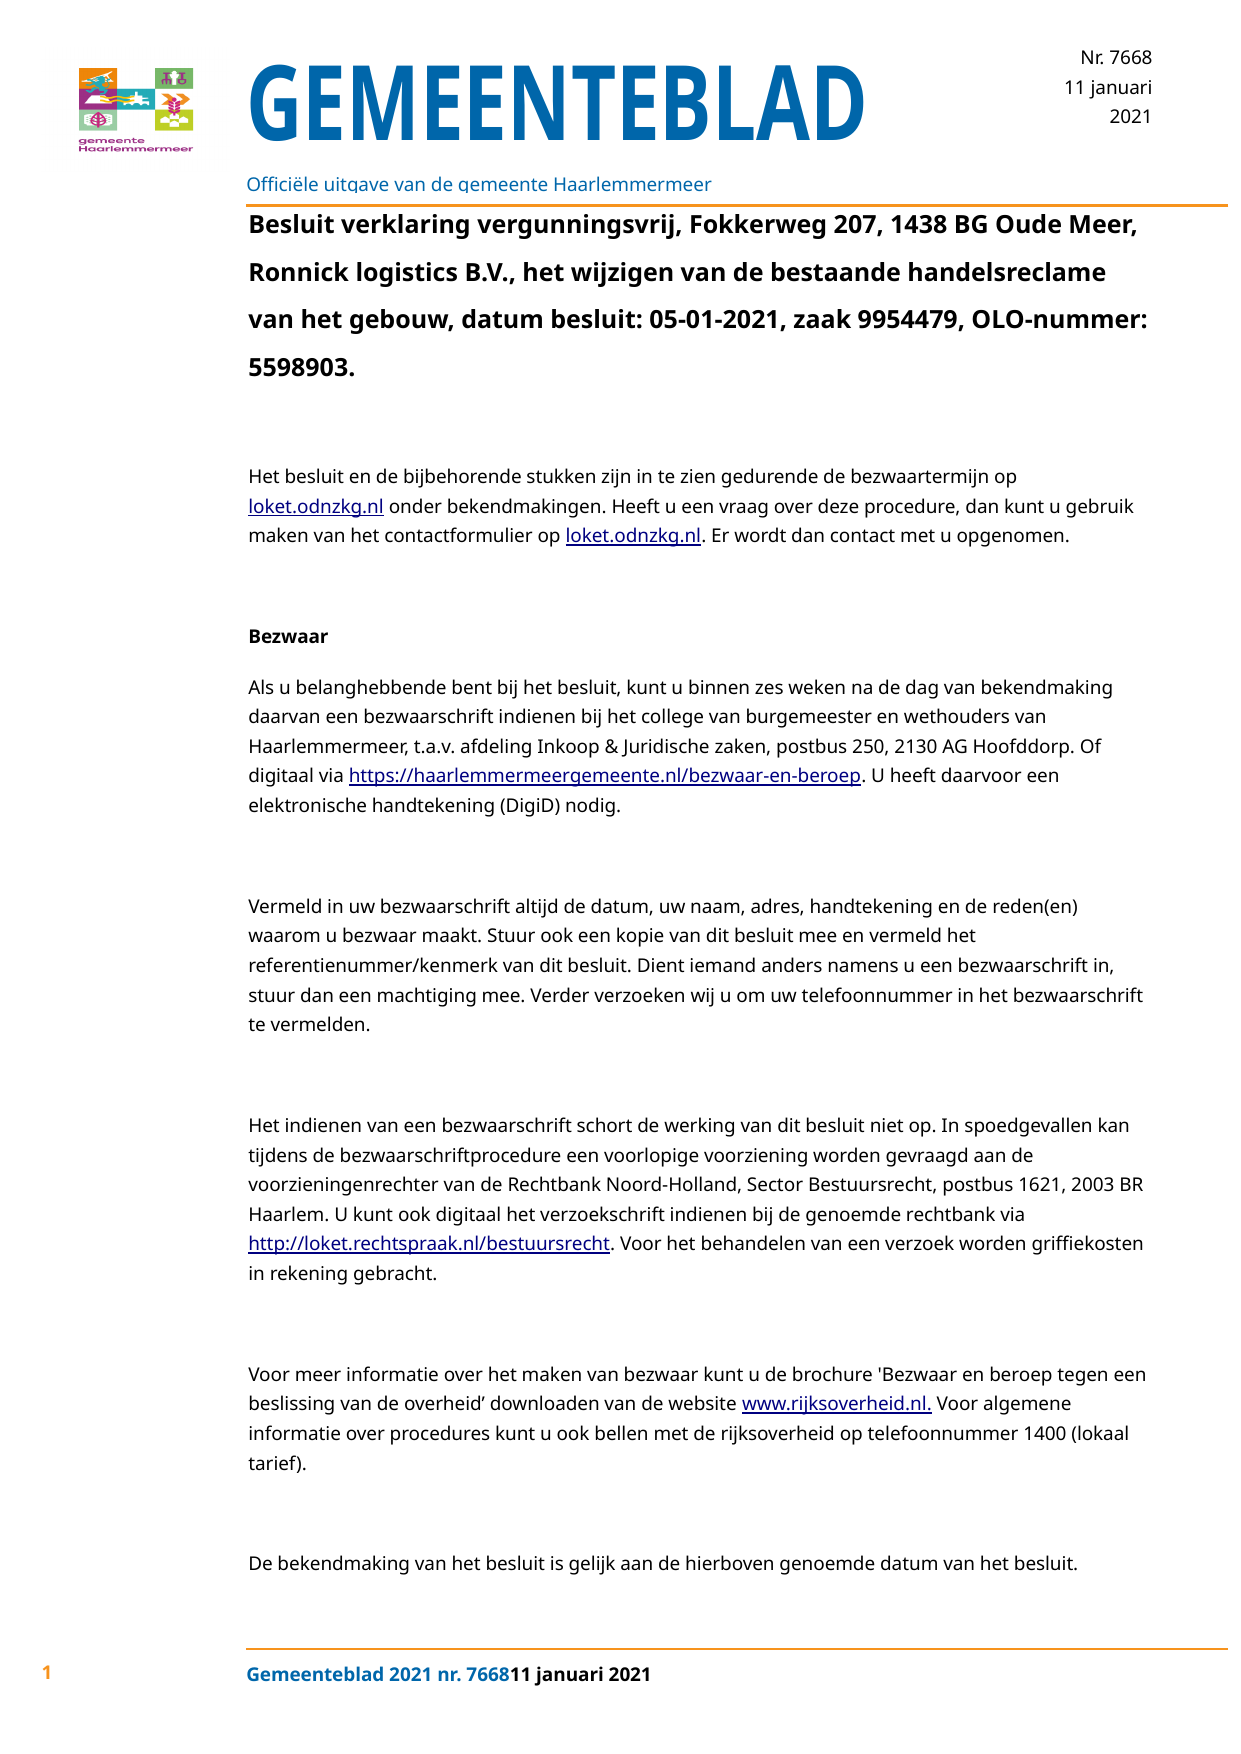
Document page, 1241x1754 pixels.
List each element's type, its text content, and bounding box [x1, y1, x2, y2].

text De bekendmaking van het besluit is gelijk aan de hierboven genoemde datum van het besluit. [248, 1551, 1152, 1576]
text Het besluit en de bijbehorende stukken zijn in te zien gedurende de bezwaartermijn op loket.odnzkg.nl onder bekendmakingen. Heeft u een vraag over deze procedure, dan kunt u gebruik maken van het contactformulier op loket.odnzkg.nl. Er wordt dan contact met u opgenomen. [248, 463, 1152, 548]
text Besluit verklaring vergunningsvrij, Fokkerweg 207, 1438 BG Oude Meer, Ronnick logistics B.V., het wijzigen van de bestaande handelsreclame van het gebouw, datum besluit: 05-01-2021, zaak 9954479, OLO-nummer: 5598903. [248, 207, 1152, 384]
text Vermeld in uw bezwaarschrift altijd de datum, uw naam, adres, handtekening en de reden(en) waarom u bezwaar maakt. Stuur ook een kopie van dit besluit mee en vermeld het referentienummer/kenmerk van dit besluit. Dient iemand anders namens u een bezwaarschrift in, stuur dan een machtiging mee. Verder verzoeken wij u om uw telefoonnummer in het bezwaarschrift te vermelden. [248, 893, 1152, 1037]
text Het indienen van een bezwaarschrift schort de werking van dit besluit niet op. In spoedgevallen kan tijdens de bezwaarschriftprocedure een voorlopige voorziening worden gevraagd aan de voorzieningenrechter van de Rechtbank Noord-Holland, Sector Bestuursrecht, postbus 1621, 2003 BR Haarlem. U kunt ook digitaal het verzoekschrift indienen bij de genoemde rechtbank via http://loket.rechtspraak.nl/bestuursrecht. Voor het behandelen van een verzoek worden griffiekosten in rekening gebracht. [248, 1112, 1152, 1286]
picture [41, 47, 231, 172]
text Als u belanghebbende bent bij het besluit, kunt u binnen zes weken na de dag van bekendmaking daarvan een bezwaarschrift indienen bij het college van burgemeester en wethouders van Haarlemmermeer, t.a.v. afdeling Inkoop & Juridische zaken, postbus 250, 2130 AG Hoofddorp. Of digitaal via https://haarlemmermeergemeente.nl/bezwaar-en-beroep. U heeft daarvoor een elektronische handtekening (DigiD) nodig. [248, 674, 1152, 818]
text Bezwaar [248, 623, 1152, 649]
text Voor meer informatie over het maken van bezwaar kunt u de brochure 'Bezwaar en beroep tegen een beslissing van de overheid’ downloaden van de website www.rijksoverheid.nl. Voor algemene informatie over procedures kunt u ook bellen met de rijksoverheid op telefoonnummer 1400 (lokaal tarief). [248, 1361, 1152, 1476]
